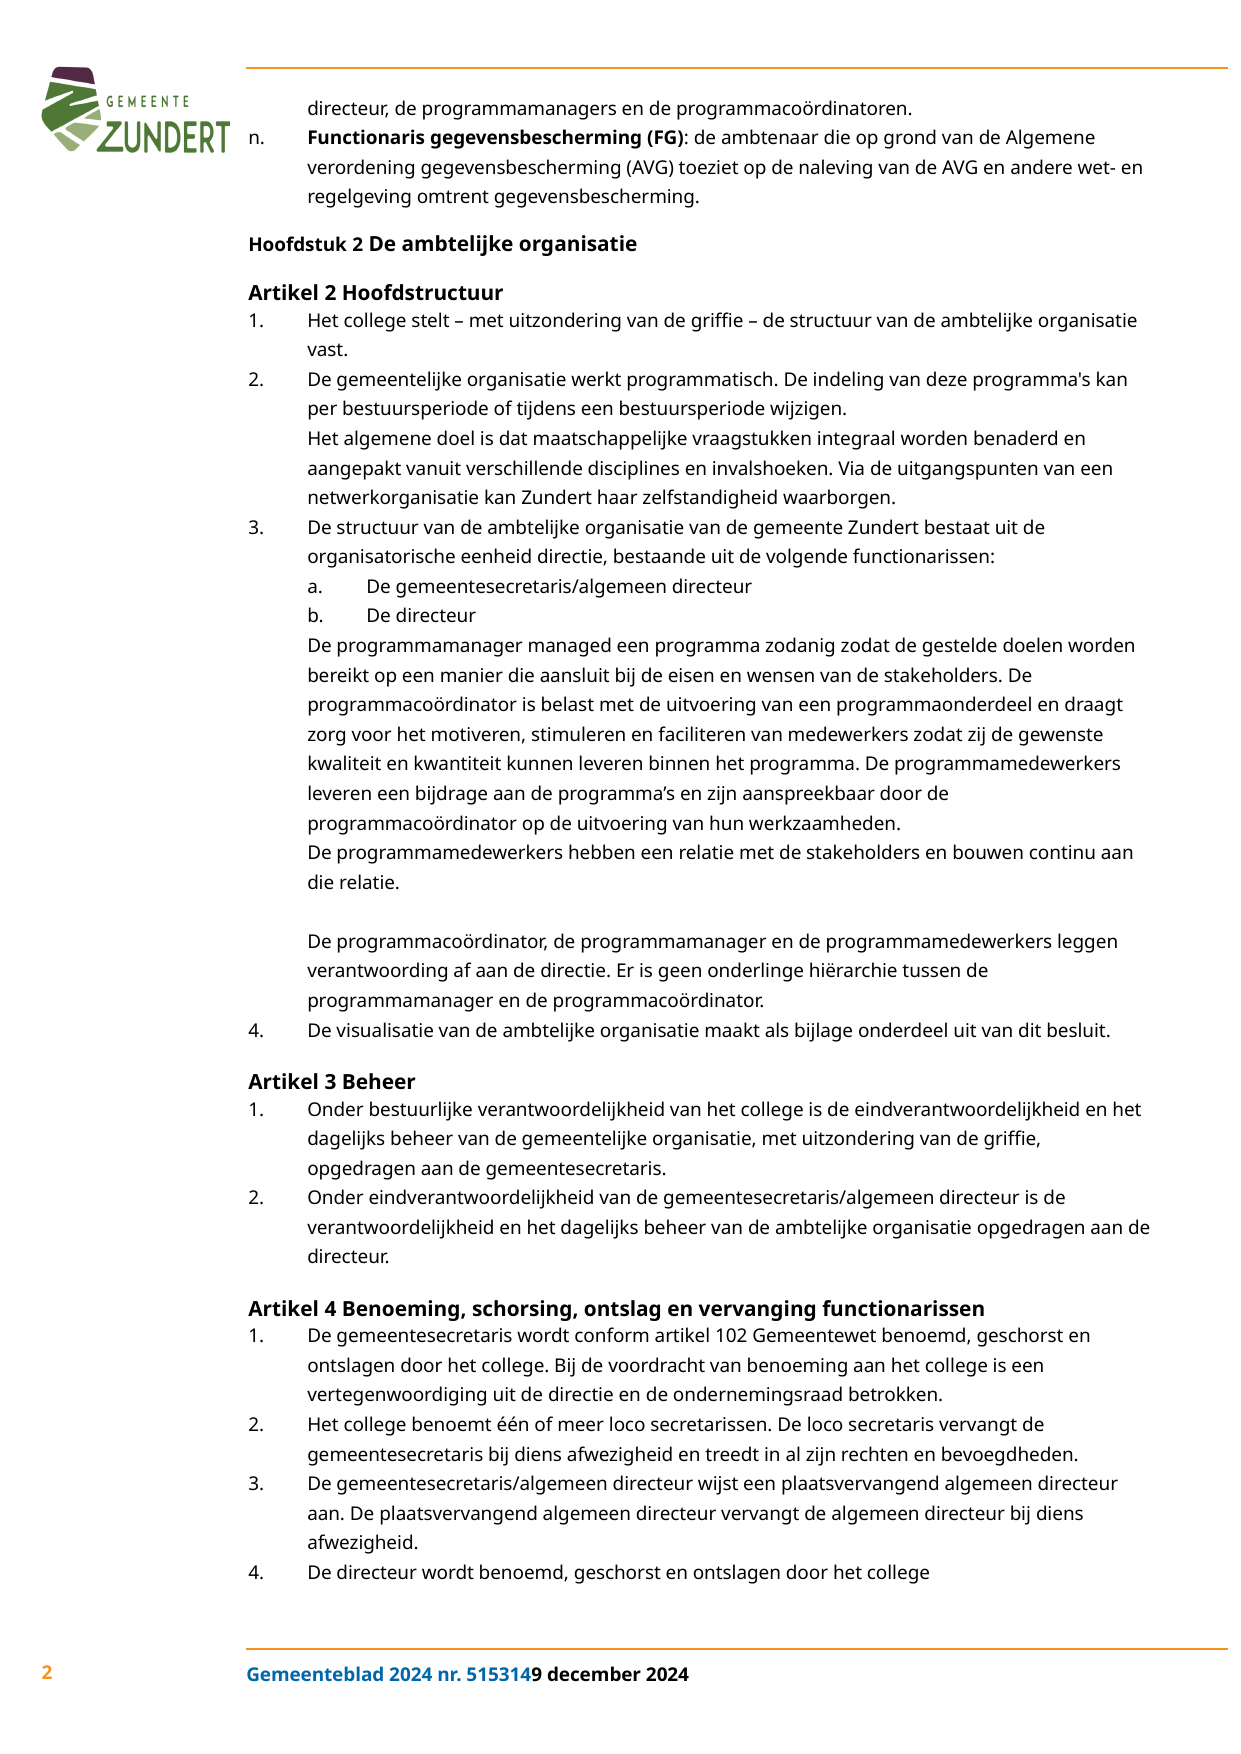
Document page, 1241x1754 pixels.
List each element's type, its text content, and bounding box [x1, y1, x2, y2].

list Onder eindverantwoordelijkheid van de gemeentesecretaris/algemeen directeur is de verantwoordelijkheid en het dagelijks beheer van de ambtelijke organisatie opgedragen aan de directeur. [248, 1184, 1152, 1269]
list Het college stelt – met uitzondering van de griffie – de structuur van de ambtelijke organisatie vast. [248, 307, 1152, 362]
list De directeur [307, 603, 1152, 628]
list De programmamedewerkers hebben een relatie met de stakeholders en bouwen continu aan die relatie. [248, 839, 1152, 895]
text Artikel 2 Hoofdstructuur [248, 278, 1152, 307]
list De gemeentesecretaris/algemeen directeur [307, 573, 1152, 599]
text Artikel 4 Benoeming, schorsing, ontslag en vervanging functionarissen [248, 1294, 1152, 1322]
text Artikel 3 Beheer [248, 1067, 1152, 1096]
list De directeur wordt benoemd, geschorst en ontslagen door het college [248, 1559, 1152, 1585]
list De structuur van de ambtelijke organisatie van de gemeente Zundert bestaat uit de organisatorische eenheid directie, bestaande uit de volgende functionarissen: [248, 514, 1152, 569]
list De gemeentesecretaris/algemeen directeur wijst een plaatsvervangend algemeen directeur aan. De plaatsvervangend algemeen directeur vervangt de algemeen directeur bij diens afwezigheid. [248, 1470, 1152, 1555]
list De gemeentelijke organisatie werkt programmatisch. De indeling van deze programma's kan per bestuursperiode of tijdens een bestuursperiode wijzigen. [248, 366, 1152, 421]
list De gemeentesecretaris wordt conform artikel 102 Gemeentewet benoemd, geschorst en ontslagen door het college. Bij de voordracht van benoeming aan het college is een vertegenwoordiging uit de directie en de ondernemingsraad betrokken. [248, 1322, 1152, 1407]
list Het algemene doel is dat maatschappelijke vraagstukken integraal worden benaderd en aangepakt vanuit verschillende disciplines en invalshoeken. Via de uitgangspunten van een netwerkorganisatie kan Zundert haar zelfstandigheid waarborgen. [248, 425, 1152, 510]
text Hoofdstuk 2 De ambtelijke organisatie [248, 229, 1152, 258]
list De programmacoördinator, de programmamanager en de programmamedewerkers leggen verantwoording af aan de directie. Er is geen onderlinge hiërarchie tussen de programmamanager en de programmacoördinator. [248, 928, 1152, 1013]
list directeur, de programmamanagers en de programmacoördinatoren. [248, 95, 1152, 121]
list Onder bestuurlijke verantwoordelijkheid van het college is de eindverantwoordelijkheid en het dagelijks beheer van de gemeentelijke organisatie, met uitzondering van de griffie, opgedragen aan de gemeentesecretaris. [248, 1096, 1152, 1181]
list De programmamanager managed een programma zodanig zodat de gestelde doelen worden bereikt op een manier die aansluit bij de eisen en wensen van de stakeholders. De programmacoördinator is belast met de uitvoering van een programmaonderdeel en draagt zorg voor het motiveren, stimuleren en faciliteren van medewerkers zodat zij de gewenste kwaliteit en kwantiteit kunnen leveren binnen het programma. De programmamedewerkers leveren een bijdrage aan de programma’s en zijn aanspreekbaar door de programmacoördinator op de uitvoering van hun werkzaamheden. [248, 632, 1152, 836]
list De visualisatie van de ambtelijke organisatie maakt als bijlage onderdeel uit van dit besluit. [248, 1017, 1152, 1043]
picture [41, 47, 231, 172]
list Het college benoemt één of meer loco secretarissen. De loco secretaris vervangt de gemeentesecretaris bij diens afwezigheid en treedt in al zijn rechten en bevoegdheden. [248, 1411, 1152, 1467]
list Functionaris gegevensbescherming (FG): de ambtenaar die op grond van de Algemene verordening gegevensbescherming (AVG) toeziet op de naleving van de AVG en andere wet- en regelgeving omtrent gegevensbescherming. [248, 124, 1152, 209]
